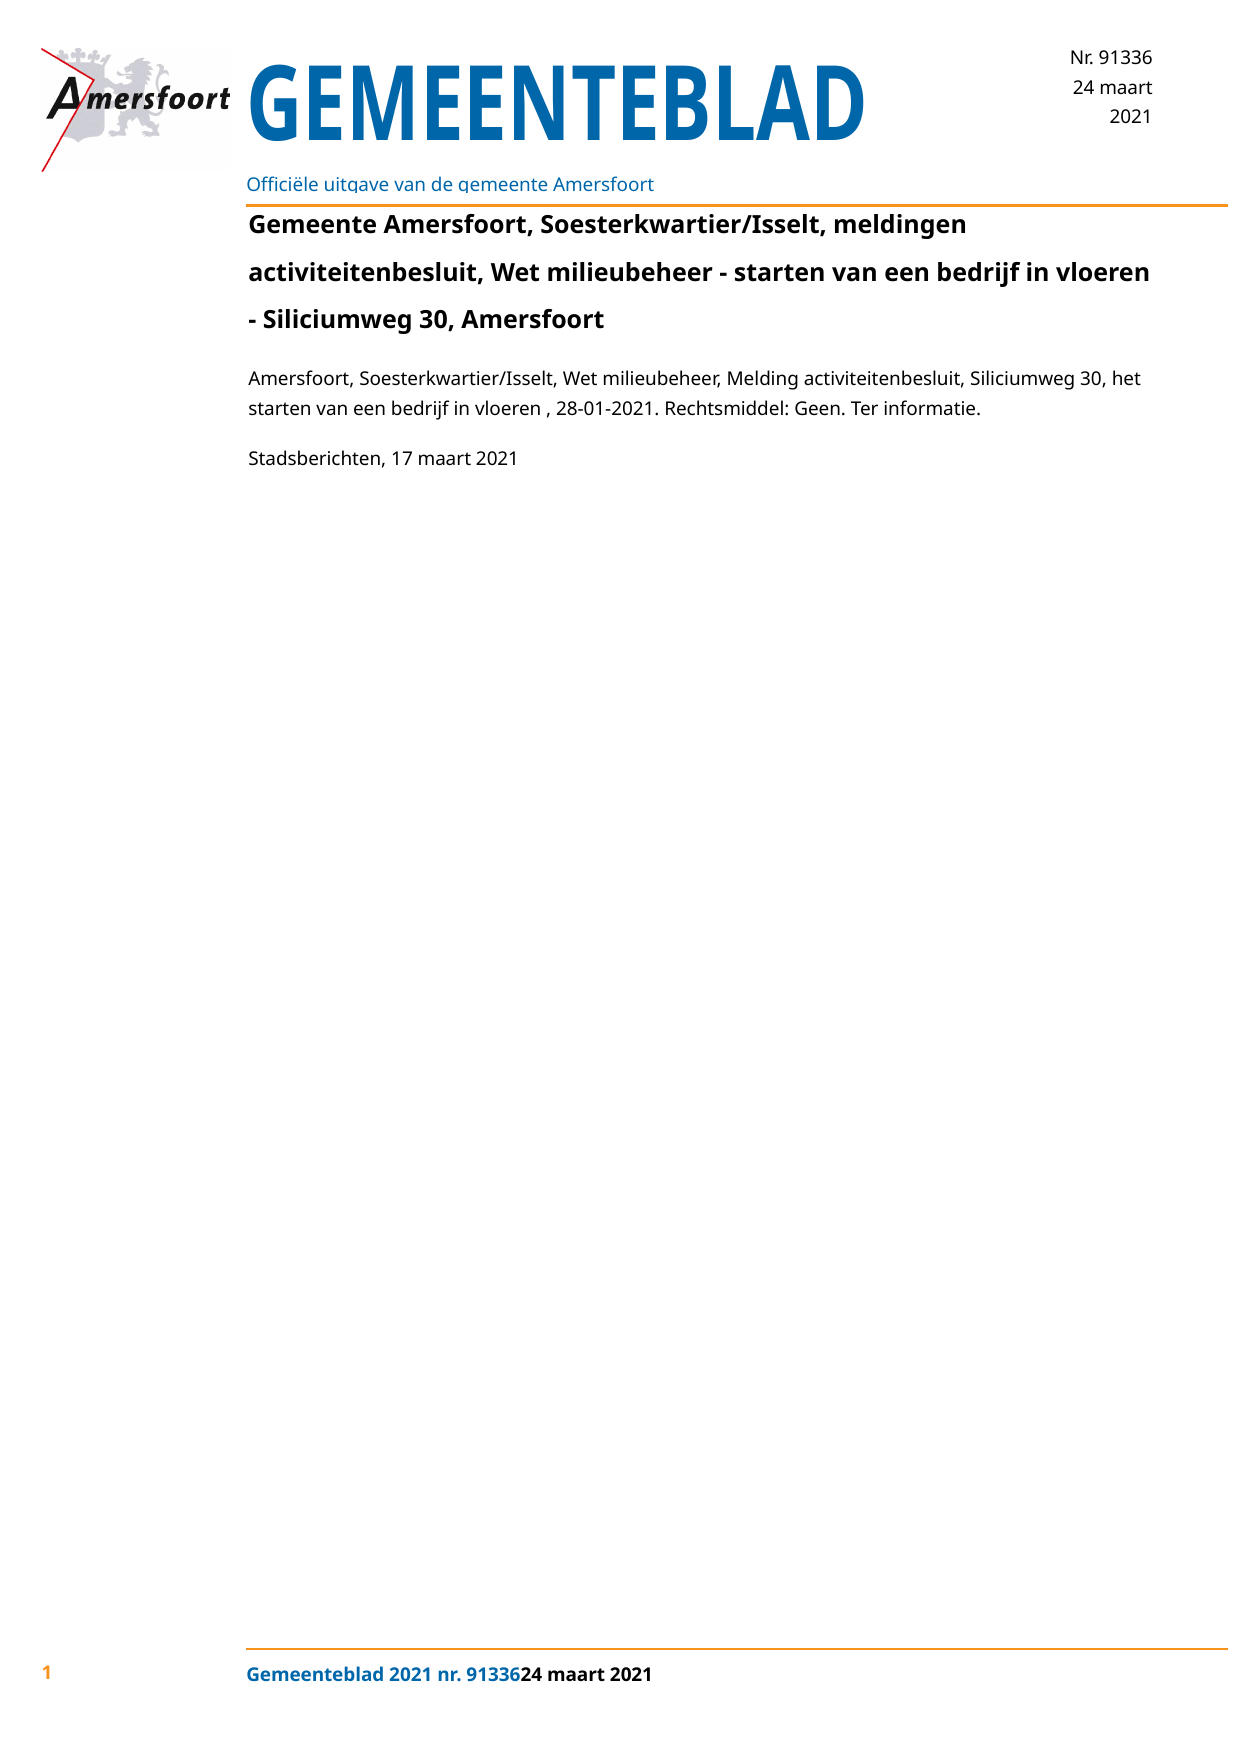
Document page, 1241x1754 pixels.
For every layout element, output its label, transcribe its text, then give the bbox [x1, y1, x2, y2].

text Stadsberichten, 17 maart 2021 [248, 446, 1152, 471]
text Amersfoort, Soesterkwartier/Isselt, Wet milieubeheer, Melding activiteitenbesluit, Siliciumweg 30, het starten van een bedrijf in vloeren , 28-01-2021. Rechtsmiddel: Geen. Ter informatie. [248, 366, 1152, 421]
picture [41, 47, 231, 172]
text Gemeente Amersfoort, Soesterkwartier/Isselt, meldingen activiteitenbesluit, Wet milieubeheer - starten van een bedrijf in vloeren - Siliciumweg 30, Amersfoort [248, 207, 1152, 336]
